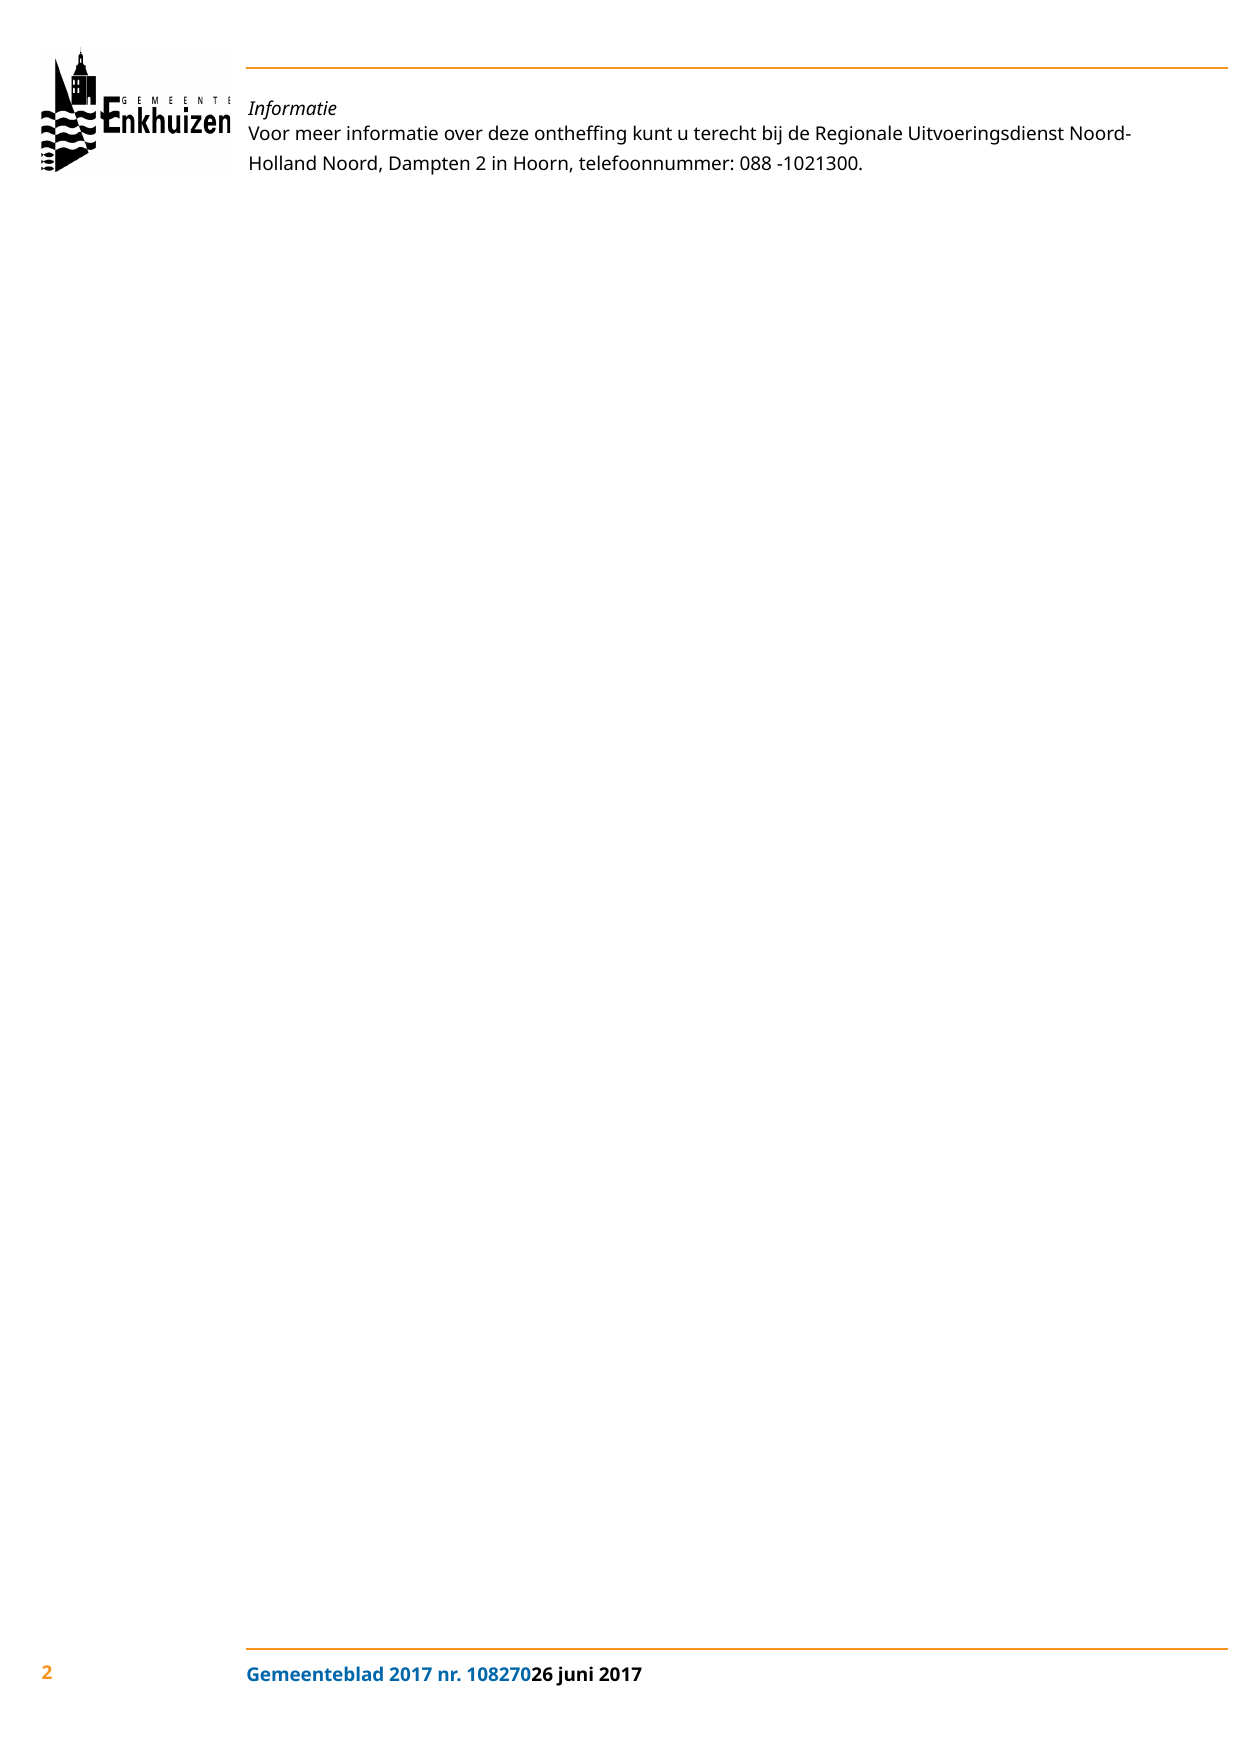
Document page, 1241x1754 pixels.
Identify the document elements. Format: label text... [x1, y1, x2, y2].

text Informatie [248, 95, 1152, 121]
text Voor meer informatie over deze ontheffing kunt u terecht bij de Regionale Uitvoeringsdienst Noord-Holland Noord, Dampten 2 in Hoorn, telefoonnummer: 088 -1021300. [248, 121, 1152, 176]
picture [41, 47, 231, 172]
